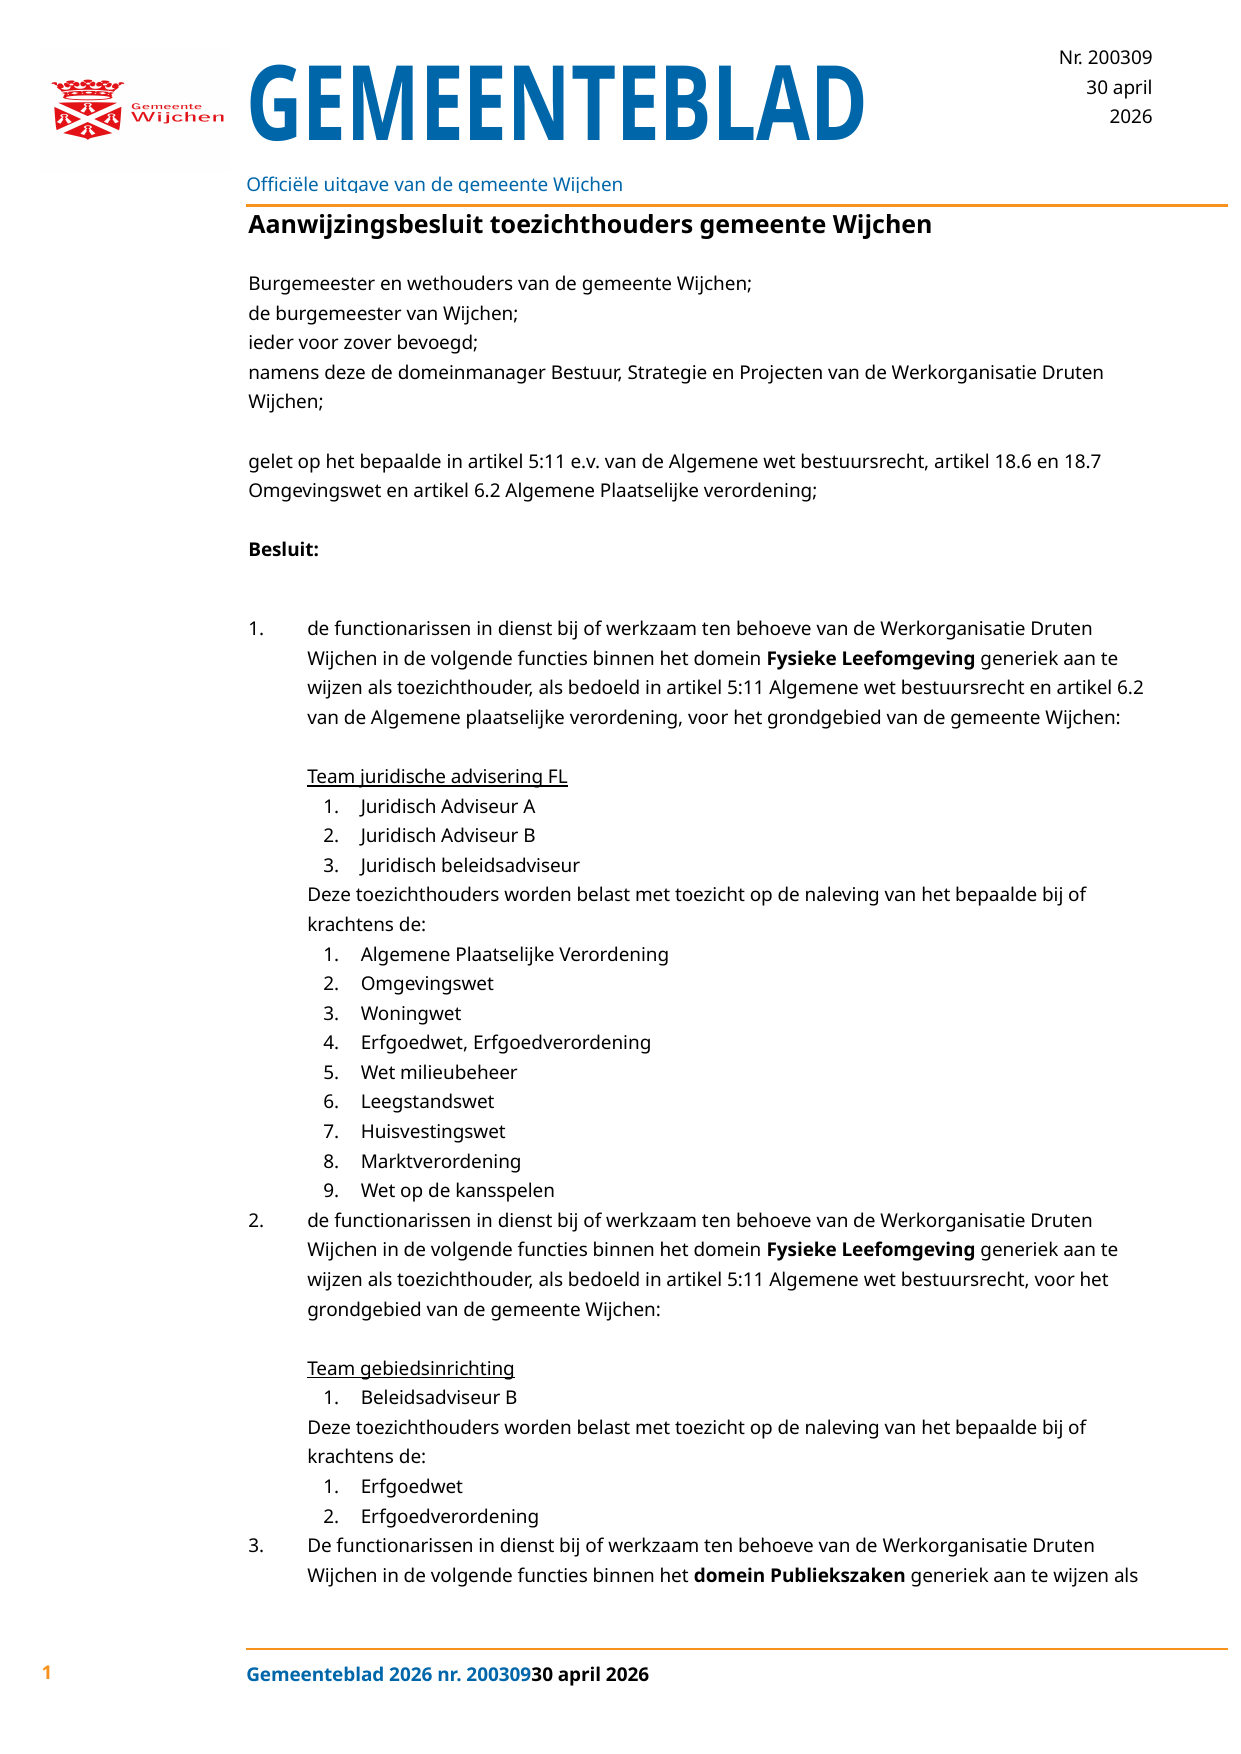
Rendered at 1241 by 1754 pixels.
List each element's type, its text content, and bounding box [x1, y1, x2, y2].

list Marktverordening [323, 1148, 1152, 1174]
list Juridisch beleidsadviseur [323, 852, 1152, 878]
text Besluit: [248, 537, 1152, 562]
list Erfgoedverordening [323, 1503, 1152, 1529]
list de functionarissen in dienst bij of werkzaam ten behoeve van de Werkorganisatie Druten Wijchen in de volgende functies binnen het domein Fysieke Leefomgeving generiek aan te wijzen als toezichthouder, als bedoeld in artikel 5:11 Algemene wet bestuursrecht en artikel 6.2 van de Algemene plaatselijke verordening, voor het grondgebied van de gemeente Wijchen: [248, 615, 1152, 730]
list de functionarissen in dienst bij of werkzaam ten behoeve van de Werkorganisatie Druten Wijchen in de volgende functies binnen het domein Fysieke Leefomgeving generiek aan te wijzen als toezichthouder, als bedoeld in artikel 5:11 Algemene wet bestuursrecht, voor het grondgebied van de gemeente Wijchen: [248, 1207, 1152, 1322]
list De functionarissen in dienst bij of werkzaam ten behoeve van de Werkorganisatie Druten Wijchen in de volgende functies binnen het domein Publiekszaken generiek aan te wijzen als [248, 1532, 1152, 1588]
list Wet op de kansspelen [323, 1177, 1152, 1203]
list Woningwet [323, 1000, 1152, 1026]
list Juridisch Adviseur B [323, 822, 1152, 848]
list Huisvestingswet [323, 1118, 1152, 1144]
list Omgevingswet [323, 970, 1152, 996]
list Erfgoedwet, Erfgoedverordening [323, 1029, 1152, 1055]
list Juridisch Adviseur A [323, 793, 1152, 819]
text namens deze de domeinmanager Bestuur, Strategie en Projecten van de Werkorganisatie Druten Wijchen; [248, 359, 1152, 414]
list Wet milieubeheer [323, 1059, 1152, 1085]
picture [41, 47, 231, 172]
text de burgemeester van Wijchen; [248, 300, 1152, 326]
text Aanwijzingsbesluit toezichthouders gemeente Wijchen [248, 207, 1152, 241]
list Algemene Plaatselijke Verordening [323, 941, 1152, 967]
list Deze toezichthouders worden belast met toezicht op de naleving van het bepaalde bij of krachtens de: [248, 1414, 1152, 1469]
list Erfgoedwet [323, 1473, 1152, 1499]
list Beleidsadviseur B [323, 1384, 1152, 1410]
list Team juridische advisering FL [248, 763, 1152, 789]
list Deze toezichthouders worden belast met toezicht op de naleving van het bepaalde bij of krachtens de: [248, 882, 1152, 937]
text Burgemeester en wethouders van de gemeente Wijchen; [248, 270, 1152, 296]
list Leegstandswet [323, 1089, 1152, 1114]
text gelet op het bepaalde in artikel 5:11 e.v. van de Algemene wet bestuursrecht, artikel 18.6 en 18.7 Omgevingswet en artikel 6.2 Algemene Plaatselijke verordening; [248, 448, 1152, 503]
list Team gebiedsinrichting [248, 1355, 1152, 1381]
text ieder voor zover bevoegd; [248, 329, 1152, 355]
